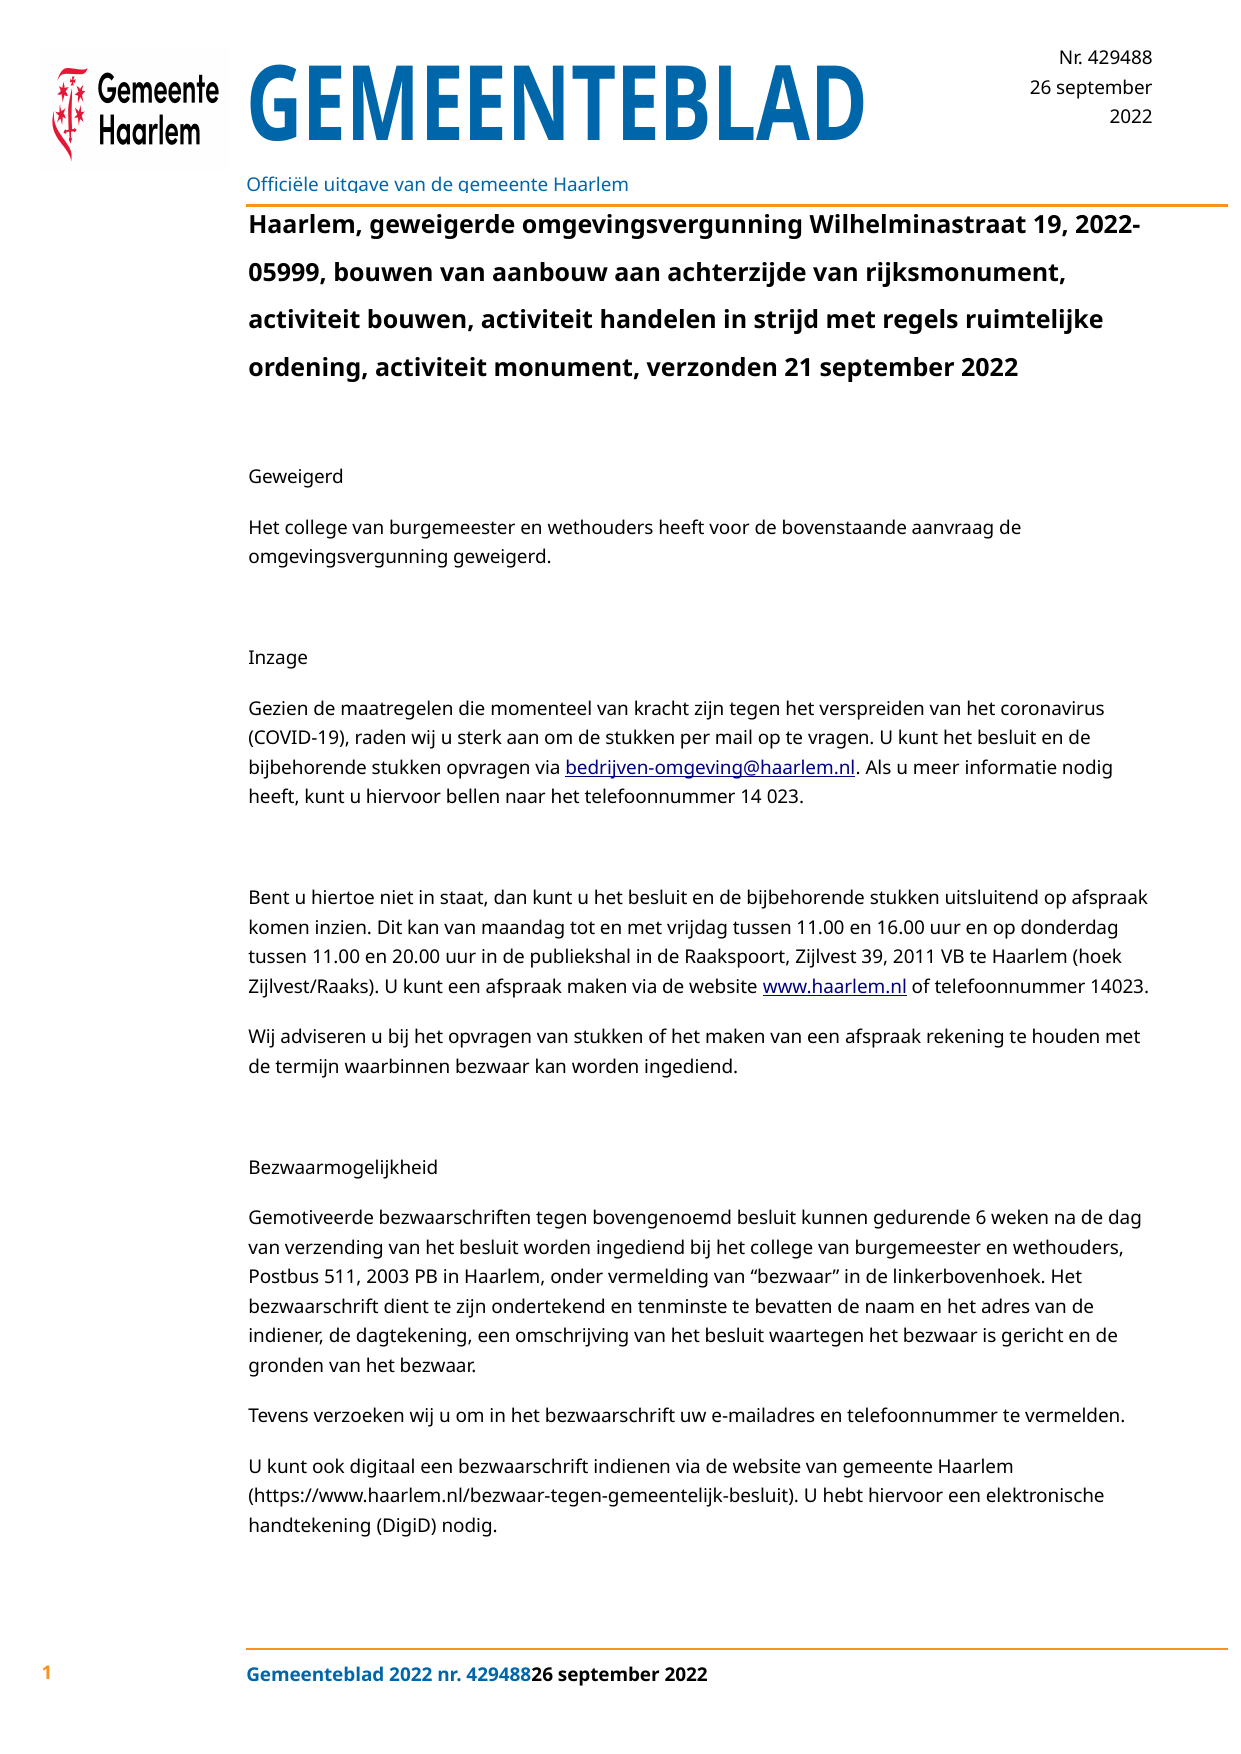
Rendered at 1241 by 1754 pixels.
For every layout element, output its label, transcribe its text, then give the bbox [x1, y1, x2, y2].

text Inzage [248, 644, 1152, 670]
text Gemotiveerde bezwaarschriften tegen bovengenoemd besluit kunnen gedurende 6 weken na de dag van verzending van het besluit worden ingediend bij het college van burgemeester en wethouders, Postbus 511, 2003 PB in Haarlem, onder vermelding van “bezwaar” in de linkerbovenhoek. Het bezwaarschrift dient te zijn ondertekend en tenminste te bevatten de naam en het adres van de indiener, de dagtekening, een omschrijving van het besluit waartegen het bezwaar is gericht en de gronden van het bezwaar. [248, 1204, 1152, 1378]
text Tevens verzoeken wij u om in het bezwaarschrift uw e-mailadres en telefoonnummer te vermelden. [248, 1403, 1152, 1428]
text U kunt ook digitaal een bezwaarschrift indienen via de website van gemeente Haarlem (https://www.haarlem.nl/bezwaar-tegen-gemeentelijk-besluit). U hebt hiervoor een elektronische handtekening (DigiD) nodig. [248, 1453, 1152, 1538]
text Haarlem, geweigerde omgevingsvergunning Wilhelminastraat 19, 2022-05999, bouwen van aanbouw aan achterzijde van rijksmonument, activiteit bouwen, activiteit handelen in strijd met regels ruimtelijke ordening, activiteit monument, verzonden 21 september 2022 [248, 207, 1152, 384]
picture [41, 47, 231, 172]
text Geweigerd [248, 463, 1152, 489]
text Het college van burgemeester en wethouders heeft voor de bovenstaande aanvraag de omgevingsvergunning geweigerd. [248, 514, 1152, 569]
text Bezwaarmogelijkheid [248, 1154, 1152, 1180]
text Gezien de maatregelen die momenteel van kracht zijn tegen het verspreiden van het coronavirus (COVID-19), raden wij u sterk aan om de stukken per mail op te vragen. U kunt het besluit en de bijbehorende stukken opvragen via bedrijven-omgeving@haarlem.nl. Als u meer informatie nodig heeft, kunt u hiervoor bellen naar het telefoonnummer 14 023. [248, 695, 1152, 809]
text Bent u hiertoe niet in staat, dan kunt u het besluit en de bijbehorende stukken uitsluitend op afspraak komen inzien. Dit kan van maandag tot en met vrijdag tussen 11.00 en 16.00 uur en op donderdag tussen 11.00 en 20.00 uur in de publiekshal in de Raakspoort, Zijlvest 39, 2011 VB te Haarlem (hoek Zijlvest/Raaks). U kunt een afspraak maken via de website www.haarlem.nl of telefoonnummer 14023. [248, 884, 1152, 999]
text Wij adviseren u bij het opvragen van stukken of het maken van een afspraak rekening te houden met de termijn waarbinnen bezwaar kan worden ingediend. [248, 1023, 1152, 1079]
